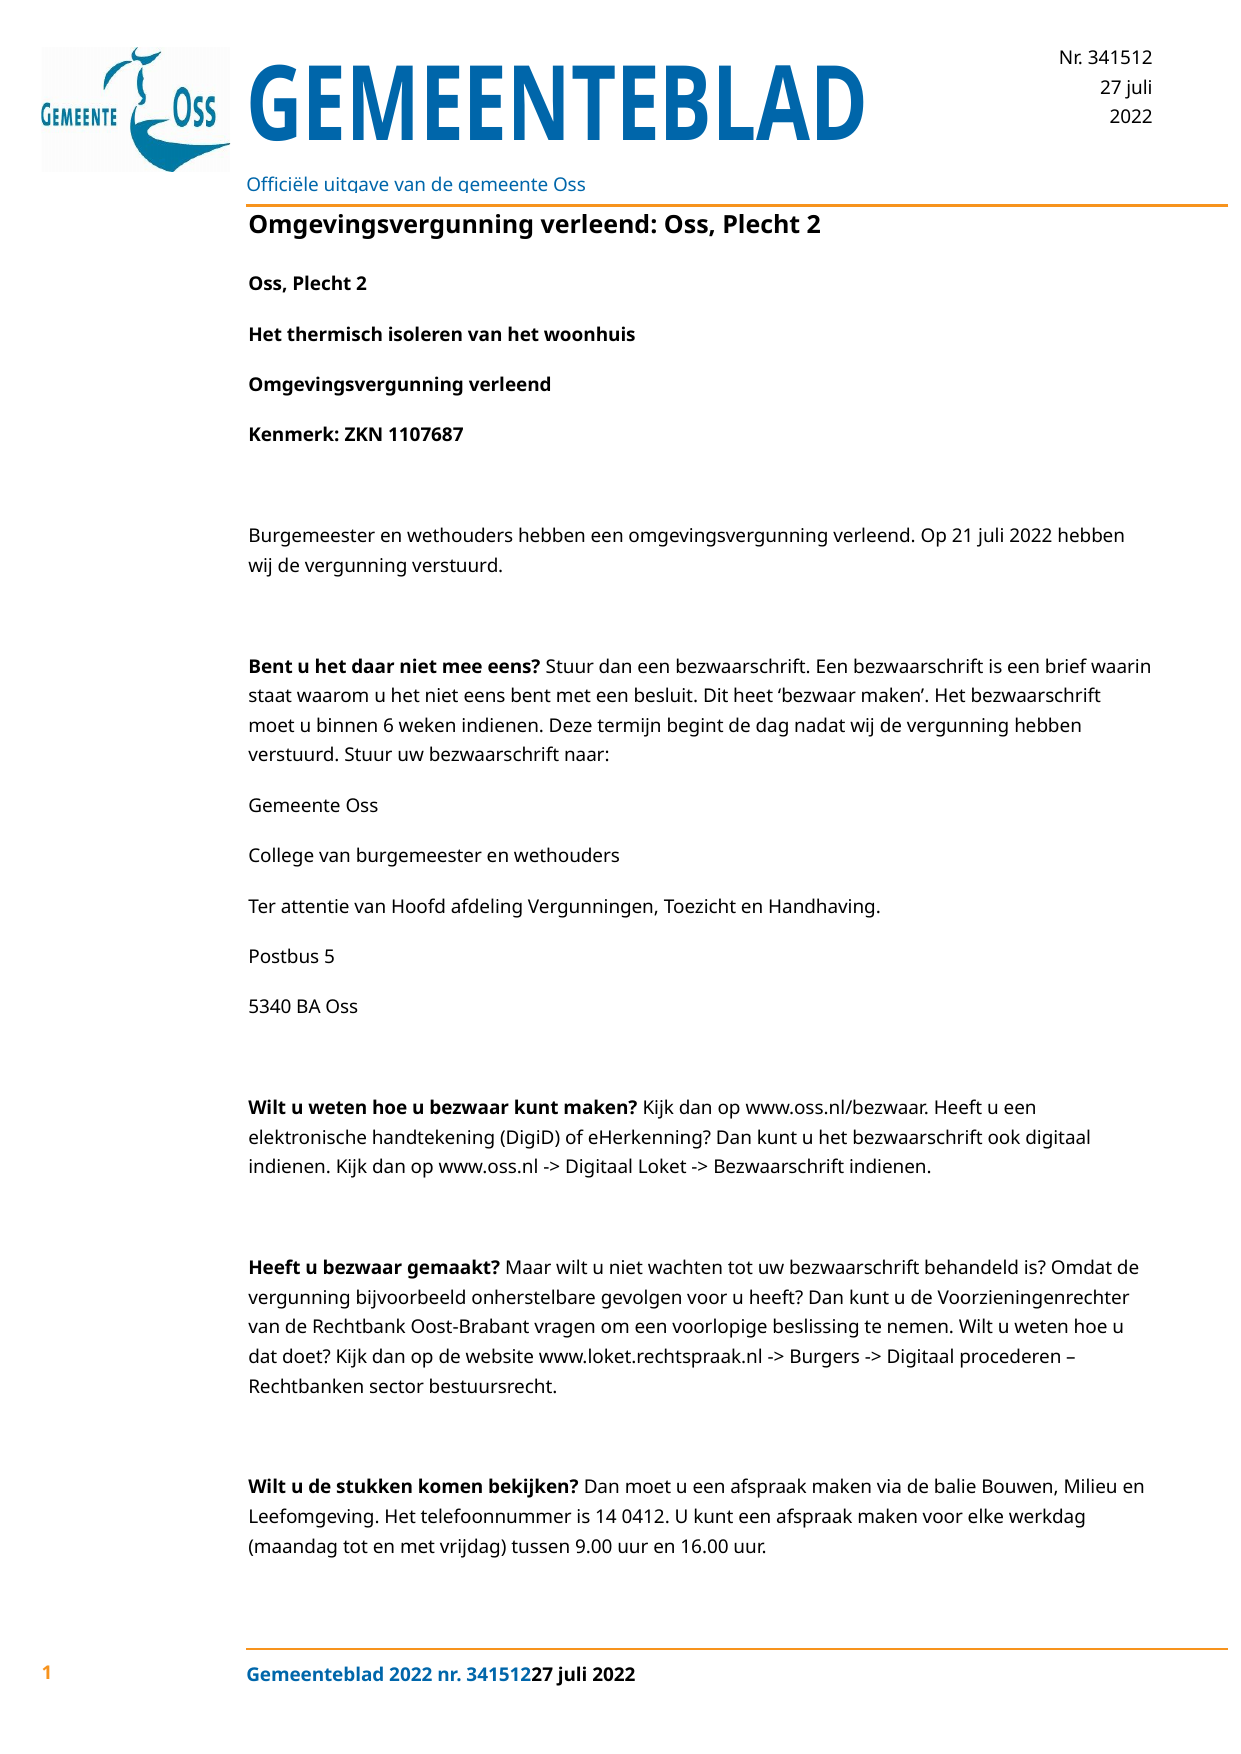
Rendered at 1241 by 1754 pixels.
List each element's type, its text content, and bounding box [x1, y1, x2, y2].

text Kenmerk: ZKN 1107687 [248, 422, 1152, 447]
text Het thermisch isoleren van het woonhuis [248, 321, 1152, 346]
text Gemeente Oss [248, 792, 1152, 818]
picture [41, 47, 231, 172]
text Bent u het daar niet mee eens? Stuur dan een bezwaarschrift. Een bezwaarschrift is een brief waarin staat waarom u het niet eens bent met een besluit. Dit heet ‘bezwaar maken’. Het bezwaarschrift moet u binnen 6 weken indienen. Deze termijn begint de dag nadat wij de vergunning hebben verstuurd. Stuur uw bezwaarschrift naar: [248, 653, 1152, 767]
text Wilt u de stukken komen bekijken? Dan moet u een afspraak maken via de balie Bouwen, Milieu en Leefomgeving. Het telefoonnummer is 14 0412. U kunt een afspraak maken voor elke werkdag (maandag tot en met vrijdag) tussen 9.00 uur en 16.00 uur. [248, 1474, 1152, 1558]
text Heeft u bezwaar gemaakt? Maar wilt u niet wachten tot uw bezwaarschrift behandeld is? Omdat de vergunning bijvoorbeeld onherstelbare gevolgen voor u heeft? Dan kunt u de Voorzieningenrechter van de Rechtbank Oost-Brabant vragen om een voorlopige beslissing te nemen. Wilt u weten hoe u dat doet? Kijk dan op de website www.loket.rechtspraak.nl -> Burgers -> Digitaal procederen – Rechtbanken sector bestuursrecht. [248, 1254, 1152, 1398]
text Oss, Plecht 2 [248, 270, 1152, 296]
text Burgemeester en wethouders hebben een omgevingsvergunning verleend. Op 21 juli 2022 hebben wij de vergunning verstuurd. [248, 522, 1152, 578]
text Postbus 5 [248, 943, 1152, 969]
text 5340 BA Oss [248, 994, 1152, 1019]
text Wilt u weten hoe u bezwaar kunt maken? Kijk dan op www.oss.nl/bezwaar. Heeft u een elektronische handtekening (DigiD) of eHerkenning? Dan kunt u het bezwaarschrift ook digitaal indienen. Kijk dan op www.oss.nl -> Digitaal Loket -> Bezwaarschrift indienen. [248, 1094, 1152, 1179]
text Ter attentie van Hoofd afdeling Vergunningen, Toezicht en Handhaving. [248, 893, 1152, 918]
text College van burgemeester en wethouders [248, 842, 1152, 868]
text Omgevingsvergunning verleend [248, 371, 1152, 397]
text Omgevingsvergunning verleend: Oss, Plecht 2 [248, 207, 1152, 241]
